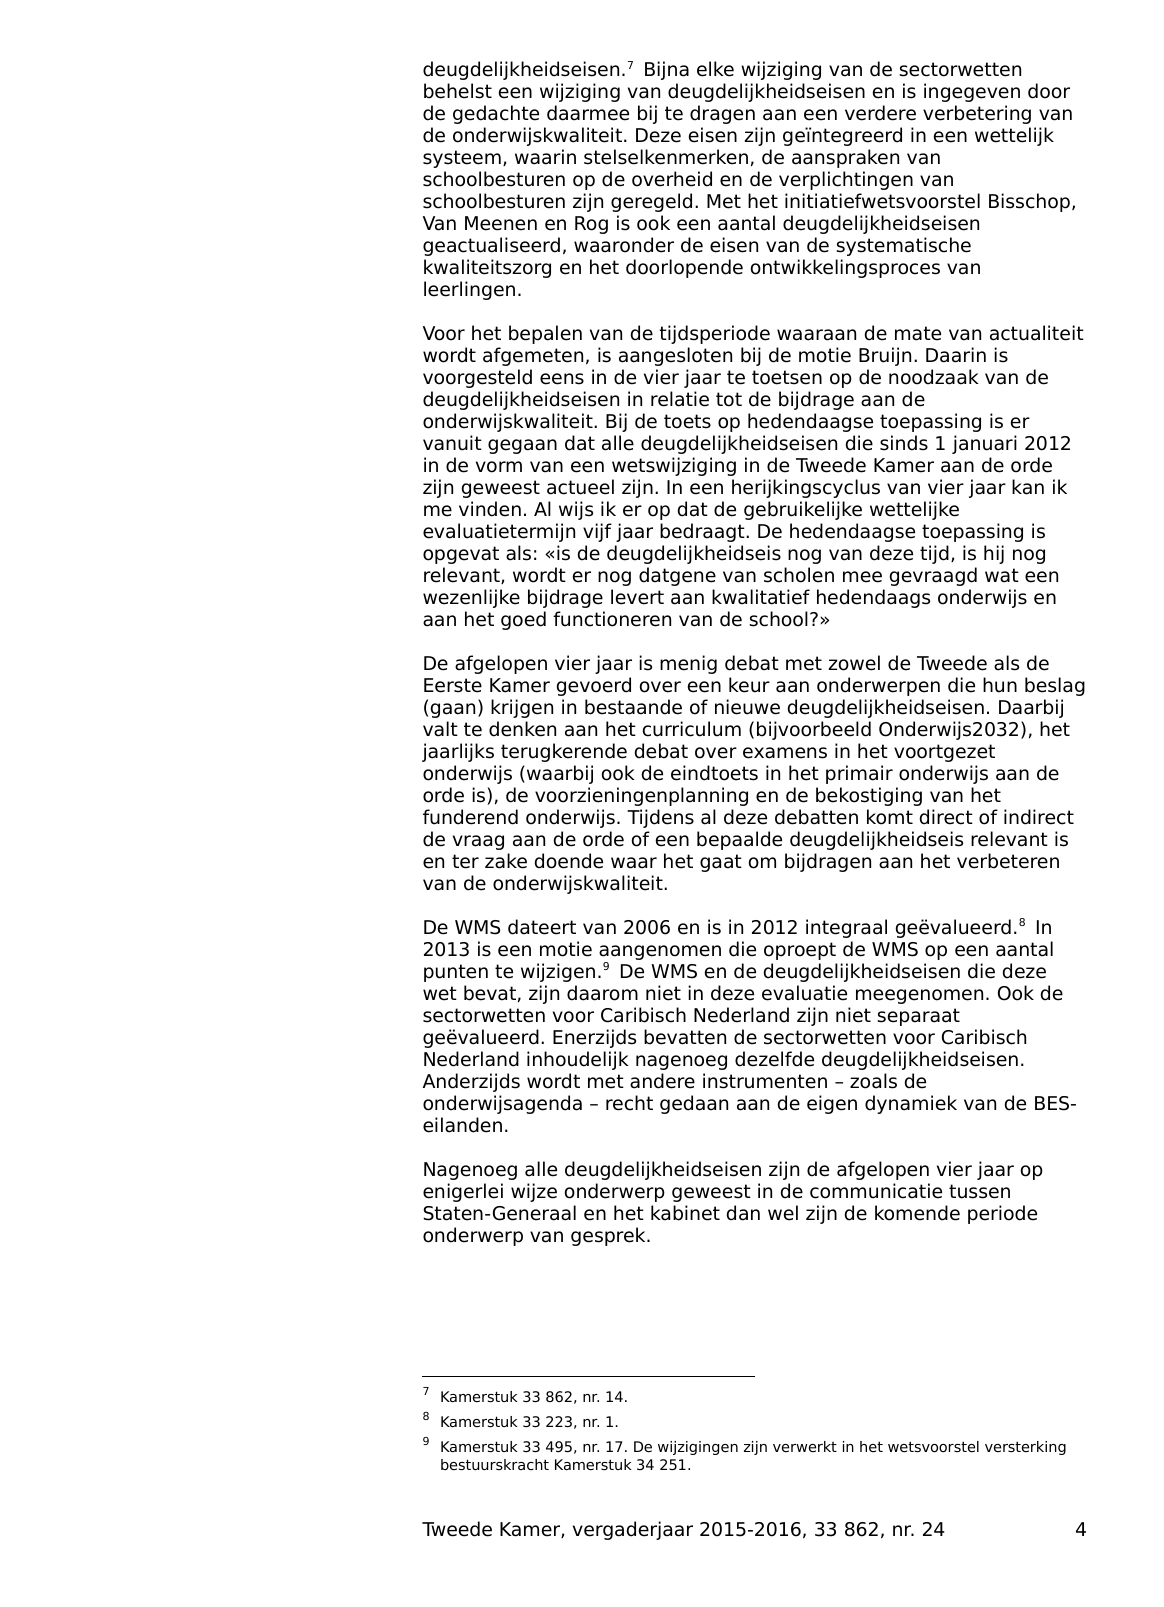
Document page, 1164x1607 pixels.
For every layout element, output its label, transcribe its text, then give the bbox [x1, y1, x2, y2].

text Voor het bepalen van de tijdsperiode waaraan de mate van actualiteit wordt afgemeten, is aangesloten bij de motie Bruijn. Daarin is voorgesteld eens in de vier jaar te toetsen op de noodzaak van de deugdelijkheidseisen in relatie tot de bijdrage aan de onderwijskwaliteit. Bij de toets op hedendaagse toepassing is er vanuit gegaan dat alle deugdelijkheidseisen die sinds 1 januari 2012 in de vorm van een wetswijziging in de Tweede Kamer aan de orde zijn geweest actueel zijn. In een herijkingscyclus van vier jaar kan ik me vinden. Al wijs ik er op dat de gebruikelijke wettelijke evaluatietermijn vijf jaar bedraagt. De hedendaagse toepassing is opgevat als: «is de deugdelijkheidseis nog van deze tijd, is hij nog relevant, wordt er nog datgene van scholen mee gevraagd wat een wezenlijke bijdrage levert aan kwalitatief hedendaags onderwijs en aan het goed functioneren van de school?» [422, 323, 1087, 631]
text Nagenoeg alle deugdelijkheidseisen zijn de afgelopen vier jaar op enigerlei wijze onderwerp geweest in de communicatie tussen Staten-Generaal en het kabinet dan wel zijn de komende periode onderwerp van gesprek. [422, 1159, 1087, 1247]
text Kamerstuk 33 495, nr. 17. De wijzigingen zijn verwerkt in het wetsvoorstel versterking bestuurskracht Kamerstuk 34 251. [422, 1435, 1087, 1474]
text Kamerstuk 33 223, nr. 1. [422, 1410, 1087, 1432]
text De afgelopen vier jaar is menig debat met zowel de Tweede als de Eerste Kamer gevoerd over een keur aan onderwerpen die hun beslag (gaan) krijgen in bestaande of nieuwe deugdelijkheidseisen. Daarbij valt te denken aan het curriculum (bijvoorbeeld Onderwijs2032), het jaarlijks terugkerende debat over examens in het voortgezet onderwijs (waarbij ook de eindtoets in het primair onderwijs aan de orde is), de voorzieningenplanning en de bekostiging van het funderend onderwijs. Tijdens al deze debatten komt direct of indirect de vraag aan de orde of een bepaalde deugdelijkheidseis relevant is en ter zake doende waar het gaat om bijdragen aan het verbeteren van de onderwijskwaliteit. [422, 653, 1087, 895]
text De WMS dateert van 2006 en is in 2012 integraal geëvalueerd. In 2013 is een motie aangenomen die oproept de WMS op een aantal punten te wijzigen. De WMS en de deugdelijkheidseisen die deze wet bevat, zijn daarom niet in deze evaluatie meegenomen. Ook de sectorwetten voor Caribisch Nederland zijn niet separaat geëvalueerd. Enerzijds bevatten de sectorwetten voor Caribisch Nederland inhoudelijk nagenoeg dezelfde deugdelijkheidseisen. Anderzijds wordt met andere instrumenten – zoals de onderwijsagenda – recht gedaan aan de eigen dynamiek van de BES-eilanden. [422, 917, 1087, 1137]
text Kamerstuk 33 862, nr. 14. [422, 1385, 1087, 1407]
text deugdelijkheidseisen. Bijna elke wijziging van de sectorwetten behelst een wijziging van deugdelijkheidseisen en is ingegeven door de gedachte daarmee bij te dragen aan een verdere verbetering van de onderwijskwaliteit. Deze eisen zijn geïntegreerd in een wettelijk systeem, waarin stelselkenmerken, de aanspraken van schoolbesturen op de overheid en de verplichtingen van schoolbesturen zijn geregeld. Met het initiatiefwetsvoorstel Bisschop, Van Meenen en Rog is ook een aantal deugdelijkheidseisen geactualiseerd, waaronder de eisen van de systematische kwaliteitszorg en het doorlopende ontwikkelingsproces van leerlingen. [422, 59, 1087, 301]
